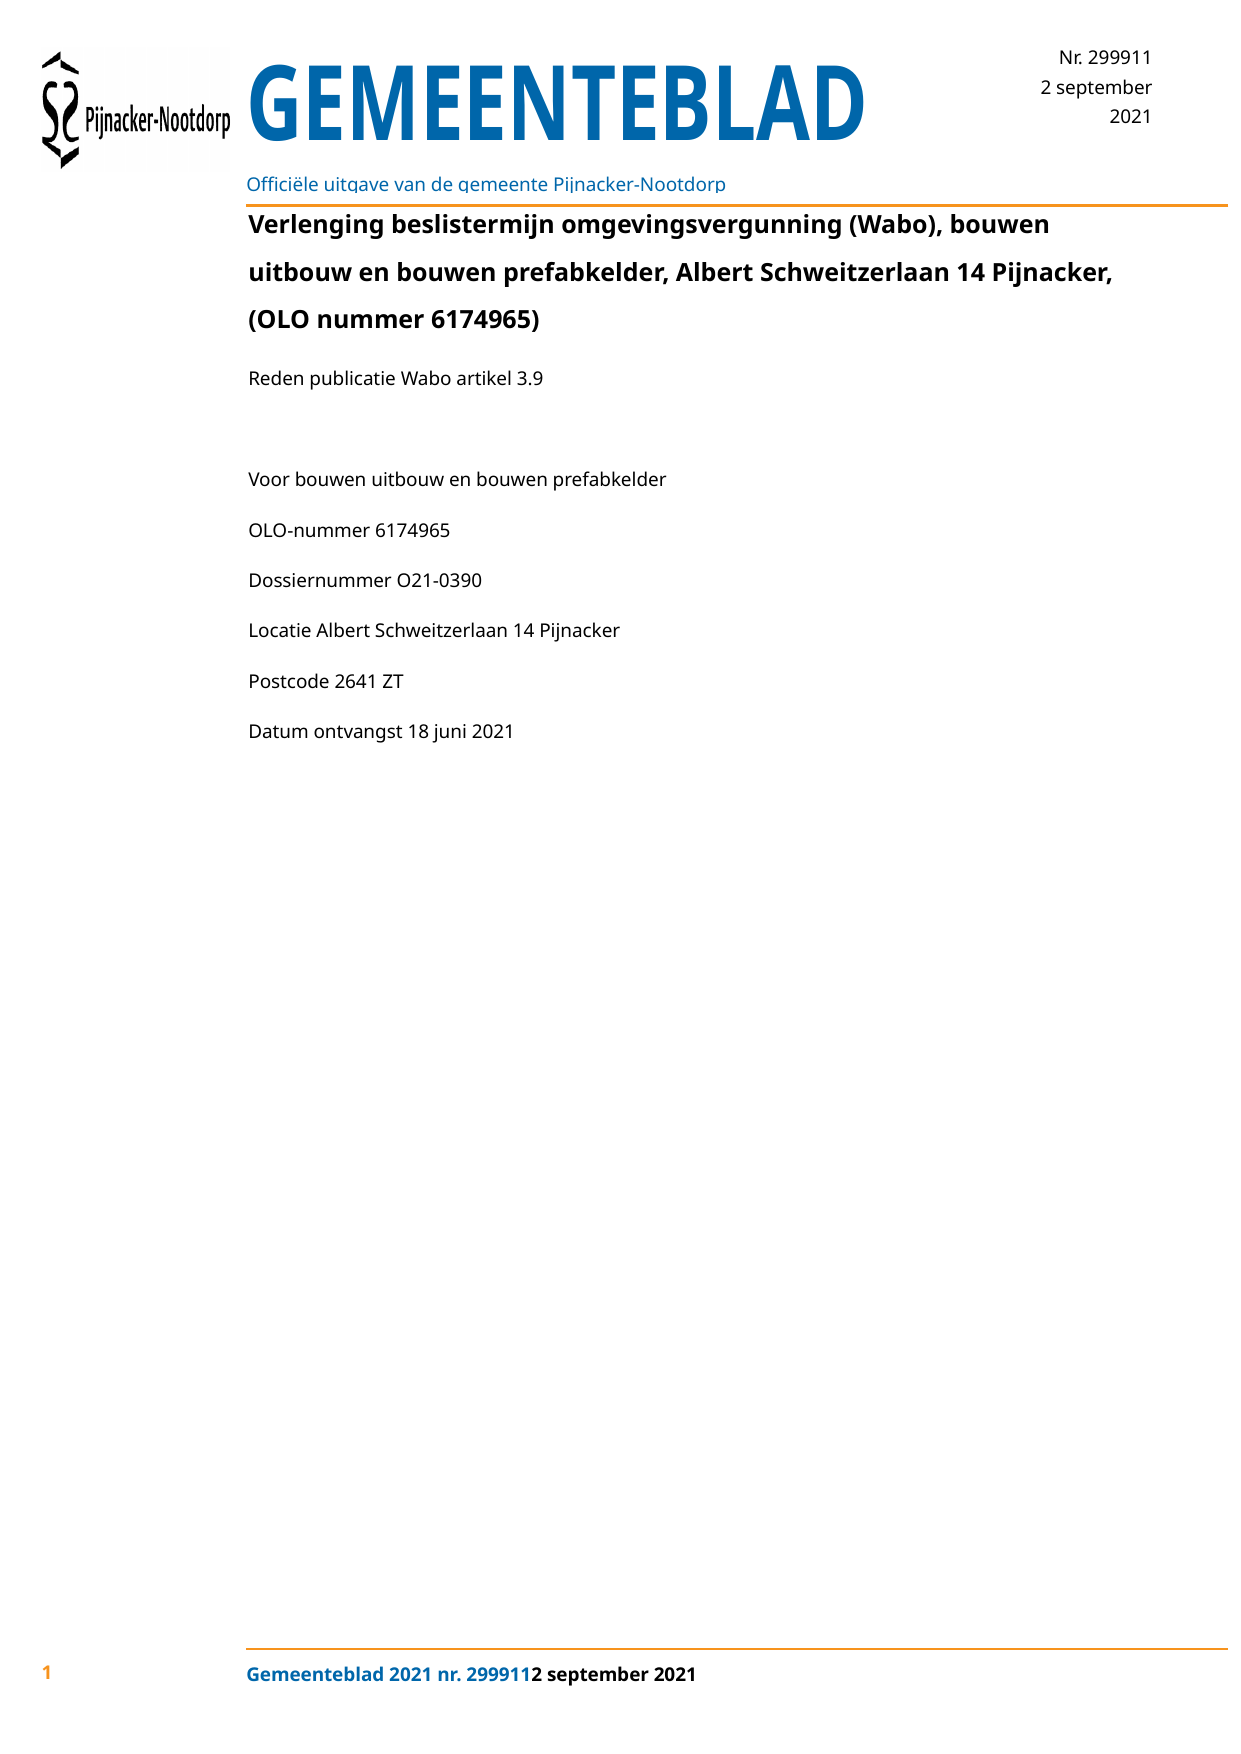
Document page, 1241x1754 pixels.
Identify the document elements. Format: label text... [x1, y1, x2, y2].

text Postcode 2641 ZT [248, 668, 1152, 694]
text Voor bouwen uitbouw en bouwen prefabkelder [248, 466, 1152, 492]
text OLO-nummer 6174965 [248, 517, 1152, 542]
text Locatie Albert Schweitzerlaan 14 Pijnacker [248, 618, 1152, 643]
text Datum ontvangst 18 juni 2021 [248, 718, 1152, 744]
text Verlenging beslistermijn omgevingsvergunning (Wabo), bouwen uitbouw en bouwen prefabkelder, Albert Schweitzerlaan 14 Pijnacker, (OLO nummer 6174965) [248, 207, 1152, 336]
picture [41, 47, 231, 172]
text Reden publicatie Wabo artikel 3.9 [248, 366, 1152, 391]
text Dossiernummer O21-0390 [248, 567, 1152, 593]
